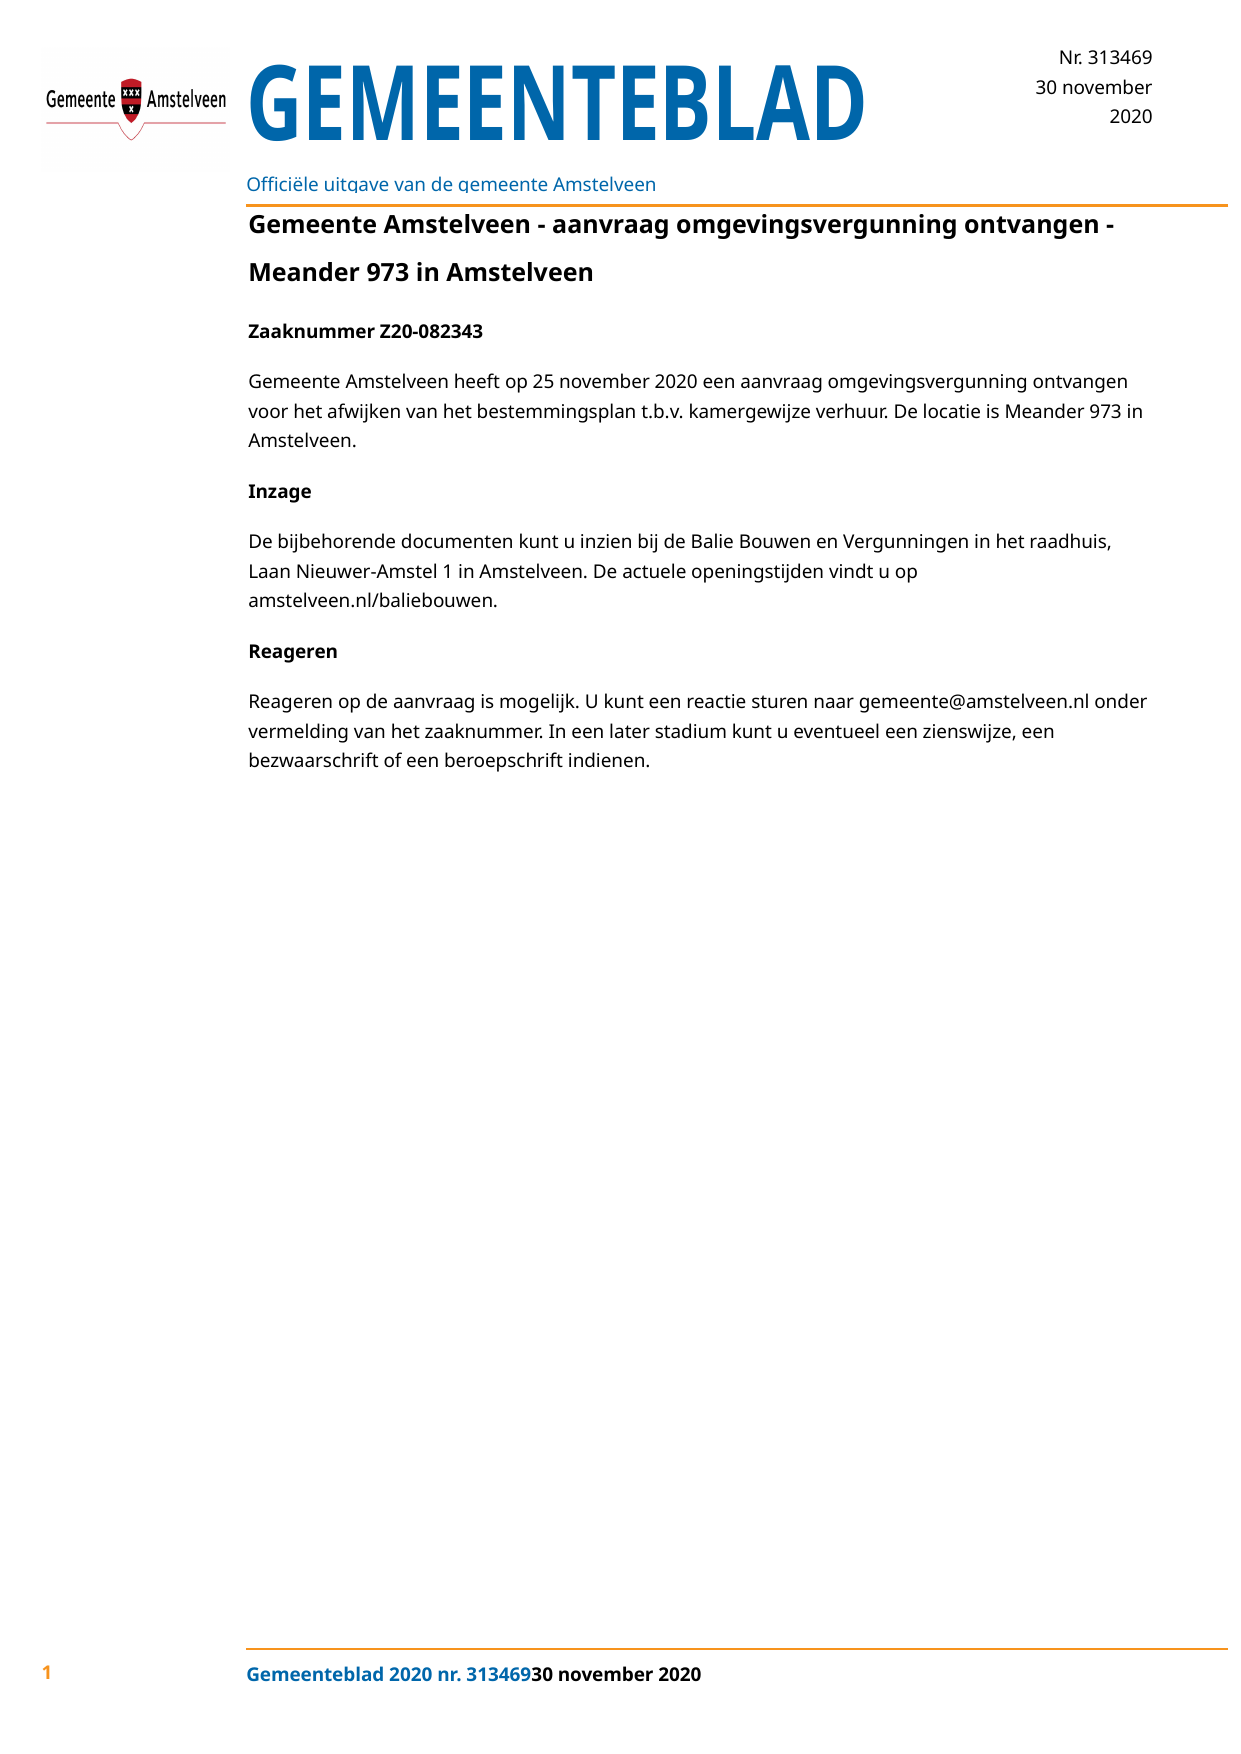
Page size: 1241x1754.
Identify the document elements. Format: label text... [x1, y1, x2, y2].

text Reageren op de aanvraag is mogelijk. U kunt een reactie sturen naar gemeente@amstelveen.nl onder vermelding van het zaaknummer. In een later stadium kunt u eventueel een zienswijze, een bezwaarschrift of een beroepschrift indienen. [248, 688, 1152, 773]
text Gemeente Amstelveen heeft op 25 november 2020 een aanvraag omgevingsvergunning ontvangen voor het afwijken van het bestemmingsplan t.b.v. kamergewijze verhuur. De locatie is Meander 973 in Amstelveen. [248, 368, 1152, 453]
text Inzage [248, 478, 1152, 504]
text Reageren [248, 638, 1152, 664]
text Gemeente Amstelveen - aanvraag omgevingsvergunning ontvangen - Meander 973 in Amstelveen [248, 207, 1152, 288]
text Zaaknummer Z20-082343 [248, 318, 1152, 344]
text De bijbehorende documenten kunt u inzien bij de Balie Bouwen en Vergunningen in het raadhuis, Laan Nieuwer-Amstel 1 in Amstelveen. De actuele openingstijden vindt u op amstelveen.nl/baliebouwen. [248, 528, 1152, 613]
picture [41, 47, 231, 172]
